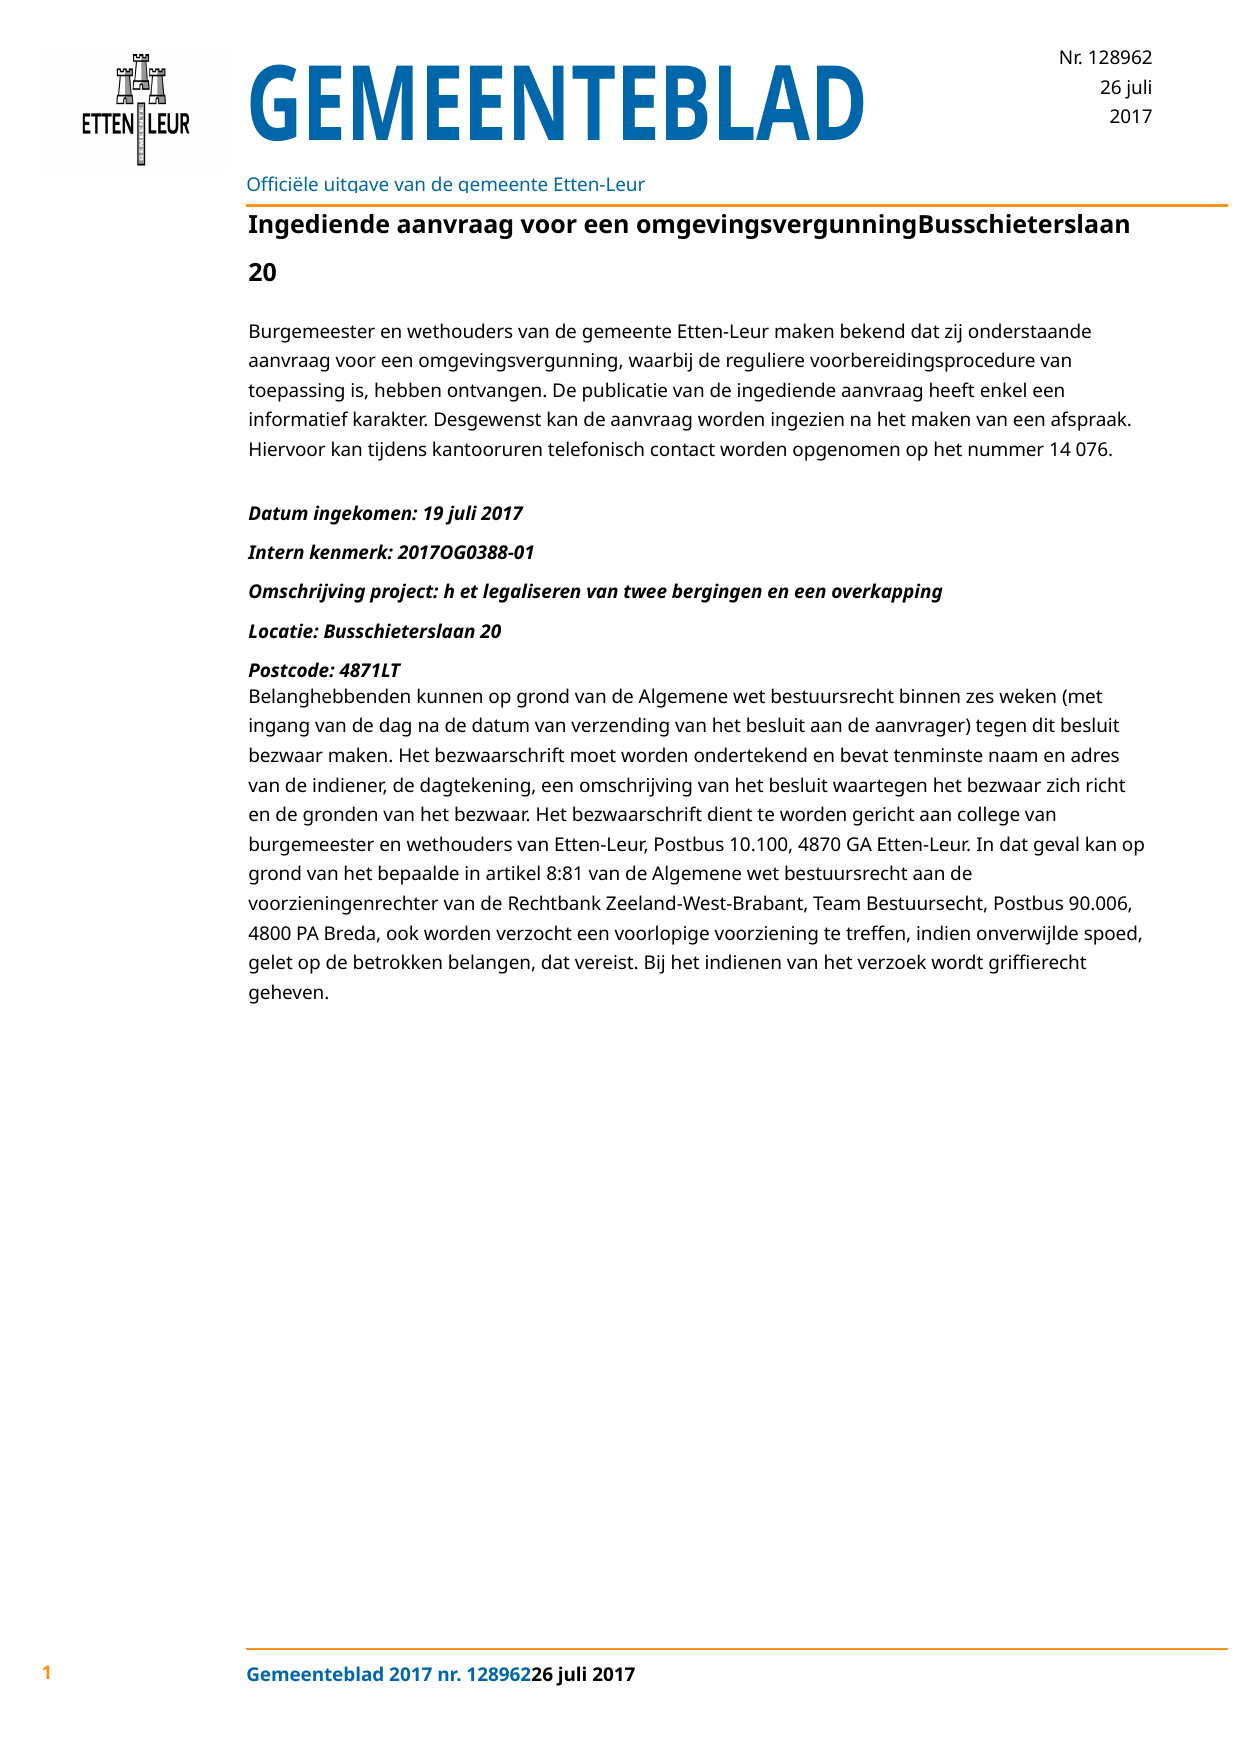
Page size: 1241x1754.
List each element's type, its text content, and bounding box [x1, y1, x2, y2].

text Locatie: Busschieterslaan 20 [248, 618, 1152, 644]
picture [41, 47, 231, 172]
text Belanghebbenden kunnen op grond van de Algemene wet bestuursrecht binnen zes weken (met ingang van de dag na de datum van verzending van het besluit aan de aanvrager) tegen dit besluit bezwaar maken. Het bezwaarschrift moet worden ondertekend en bevat tenminste naam en adres van de indiener, de dagtekening, een omschrijving van het besluit waartegen het bezwaar zich richt en de gronden van het bezwaar. Het bezwaarschrift dient te worden gericht aan college van burgemeester en wethouders van Etten-Leur, Postbus 10.100, 4870 GA Etten-Leur. In dat geval kan op grond van het bepaalde in artikel 8:81 van de Algemene wet bestuursrecht aan de voorzieningenrechter van de Rechtbank Zeeland-West-Brabant, Team Bestuursecht, Postbus 90.006, 4800 PA Breda, ook worden verzocht een voorlopige voorziening te treffen, indien onverwijlde spoed, gelet op de betrokken belangen, dat vereist. Bij het indienen van het verzoek wordt griffierecht geheven. [248, 683, 1152, 1004]
text Ingediende aanvraag voor een omgevingsvergunningBusschieterslaan 20 [248, 207, 1152, 288]
text Intern kenmerk: 2017OG0388-01 [248, 539, 1152, 565]
text Datum ingekomen: 19 juli 2017 [248, 500, 1152, 526]
text Omschrijving project: h et legaliseren van twee bergingen en een overkapping [248, 579, 1152, 604]
text Burgemeester en wethouders van de gemeente Etten-Leur maken bekend dat zij onderstaande aanvraag voor een omgevingsvergunning, waarbij de reguliere voorbereidingsprocedure van toepassing is, hebben ontvangen. De publicatie van de ingediende aanvraag heeft enkel een informatief karakter. Desgewenst kan de aanvraag worden ingezien na het maken van een afspraak. Hiervoor kan tijdens kantooruren telefonisch contact worden opgenomen op het nummer 14 076. [248, 318, 1152, 462]
text Postcode: 4871LT [248, 657, 1152, 683]
